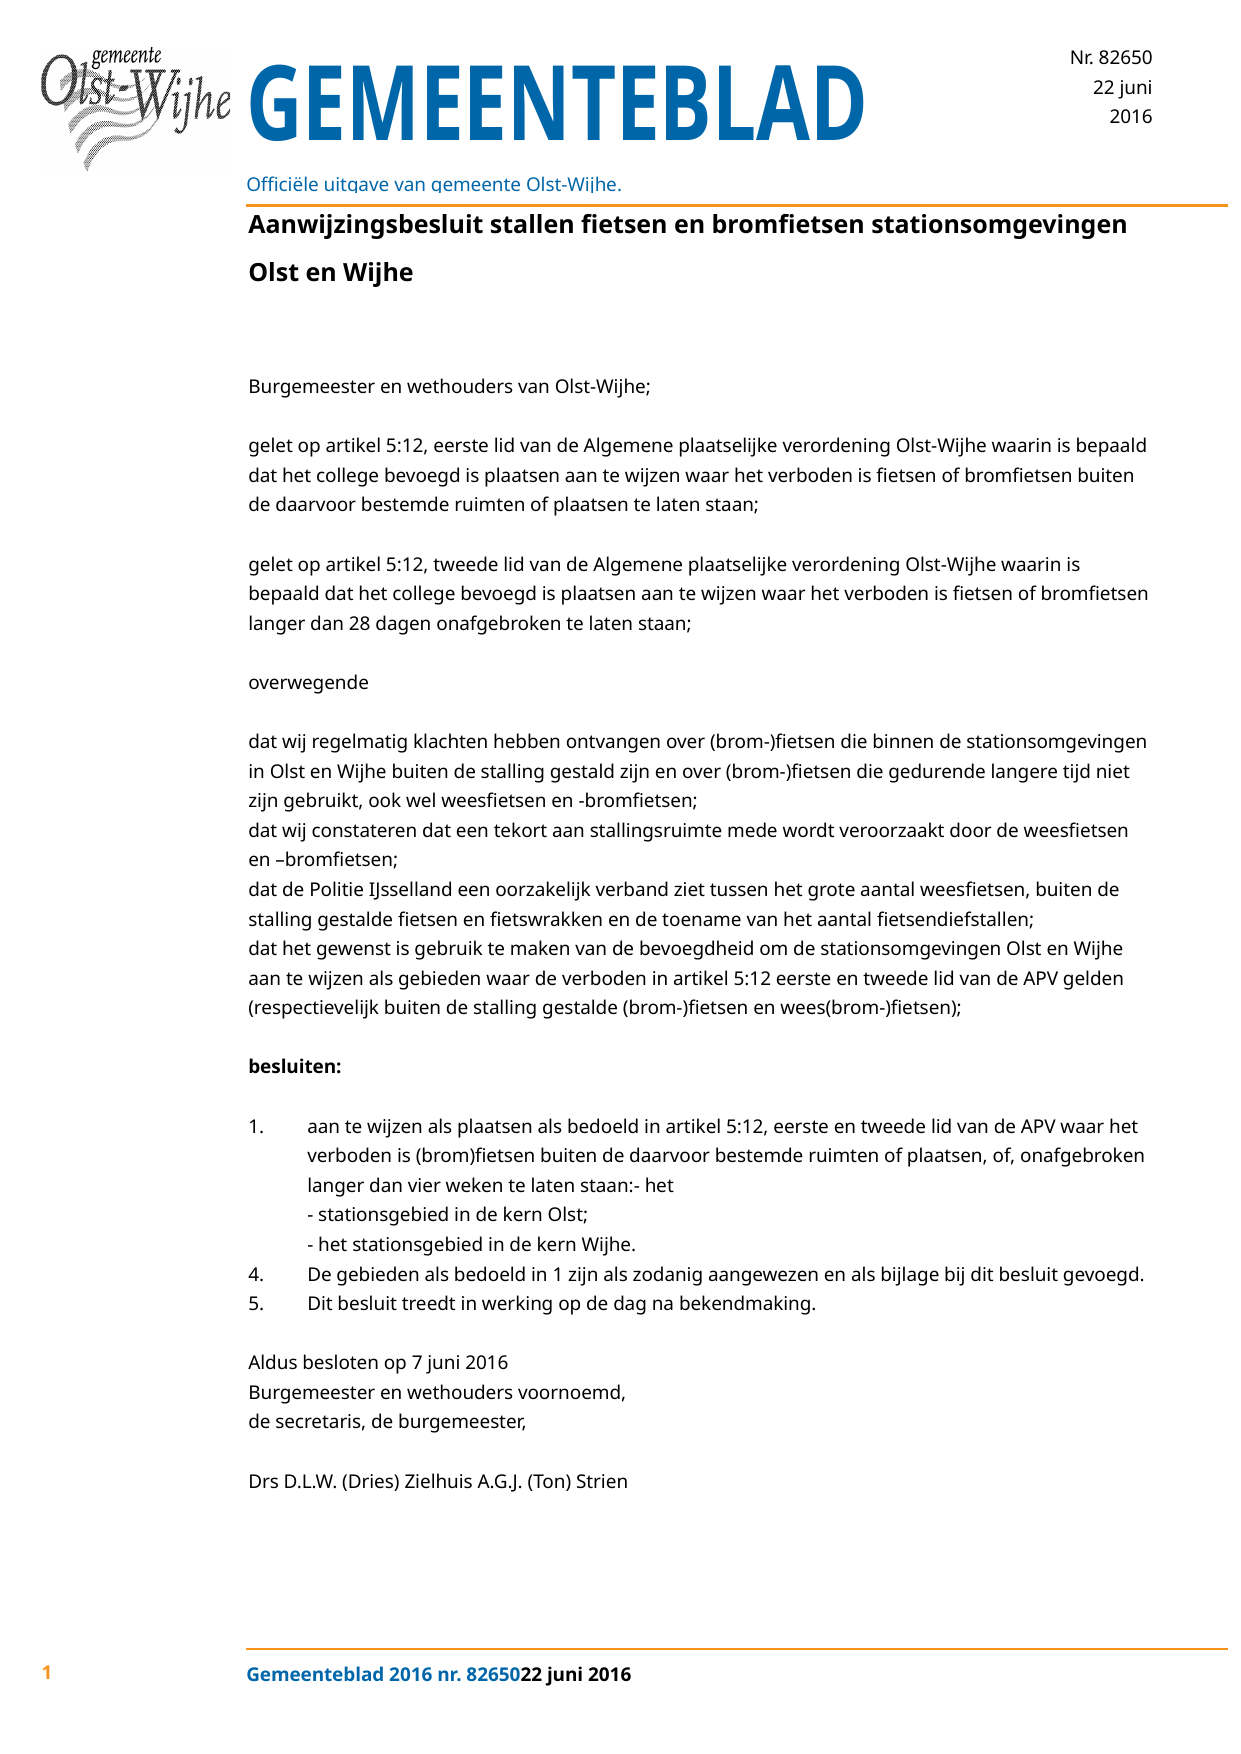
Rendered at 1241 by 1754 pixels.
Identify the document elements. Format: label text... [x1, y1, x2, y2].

text overwegende [248, 669, 1152, 695]
picture [41, 47, 231, 172]
text dat de Politie IJsselland een oorzakelijk verband ziet tussen het grote aantal weesfietsen, buiten de stalling gestalde fietsen en fietswrakken en de toename van het aantal fietsendiefstallen; [248, 876, 1152, 931]
list De gebieden als bedoeld in 1 zijn als zodanig aangewezen en als bijlage bij dit besluit gevoegd. [248, 1261, 1152, 1286]
text de secretaris, de burgemeester, [248, 1409, 1152, 1434]
text dat wij constateren dat een tekort aan stallingsruimte mede wordt veroorzaakt door de weesfietsen en –bromfietsen; [248, 817, 1152, 872]
text Aldus besloten op 7 juni 2016 [248, 1349, 1152, 1375]
text Drs D.L.W. (Dries) Zielhuis A.G.J. (Ton) Strien [248, 1468, 1152, 1493]
text besluiten: [248, 1054, 1152, 1079]
text dat wij regelmatig klachten hebben ontvangen over (brom-)fietsen die binnen de stationsomgevingen in Olst en Wijhe buiten de stalling gestald zijn en over (brom-)fietsen die gedurende langere tijd niet zijn gebruikt, ook wel weesfietsen en -bromfietsen; [248, 728, 1152, 813]
list Dit besluit treedt in werking op de dag na bekendmaking. [248, 1290, 1152, 1316]
list - stationsgebied in de kern Olst; [248, 1202, 1152, 1227]
text gelet op artikel 5:12, tweede lid van de Algemene plaatselijke verordening Olst-Wijhe waarin is bepaald dat het college bevoegd is plaatsen aan te wijzen waar het verboden is fietsen of bromfietsen langer dan 28 dagen onafgebroken te laten staan; [248, 551, 1152, 636]
text dat het gewenst is gebruik te maken van de bevoegdheid om de stationsomgevingen Olst en Wijhe aan te wijzen als gebieden waar de verboden in artikel 5:12 eerste en tweede lid van de APV gelden (respectievelijk buiten de stalling gestalde (brom-)fietsen en wees(brom-)fietsen); [248, 935, 1152, 1020]
text Aanwijzingsbesluit stallen fietsen en bromfietsen stationsomgevingen Olst en Wijhe [248, 207, 1152, 288]
list - het stationsgebied in de kern Wijhe. [248, 1231, 1152, 1257]
text Burgemeester en wethouders van Olst-Wijhe; [248, 373, 1152, 399]
list aan te wijzen als plaatsen als bedoeld in artikel 5:12, eerste en tweede lid van de APV waar het verboden is (brom)fietsen buiten de daarvoor bestemde ruimten of plaatsen, of, onafgebroken langer dan vier weken te laten staan:- het [248, 1113, 1152, 1198]
text gelet op artikel 5:12, eerste lid van de Algemene plaatselijke verordening Olst-Wijhe waarin is bepaald dat het college bevoegd is plaatsen aan te wijzen waar het verboden is fietsen of bromfietsen buiten de daarvoor bestemde ruimten of plaatsen te laten staan; [248, 432, 1152, 517]
text Burgemeester en wethouders voornoemd, [248, 1379, 1152, 1405]
